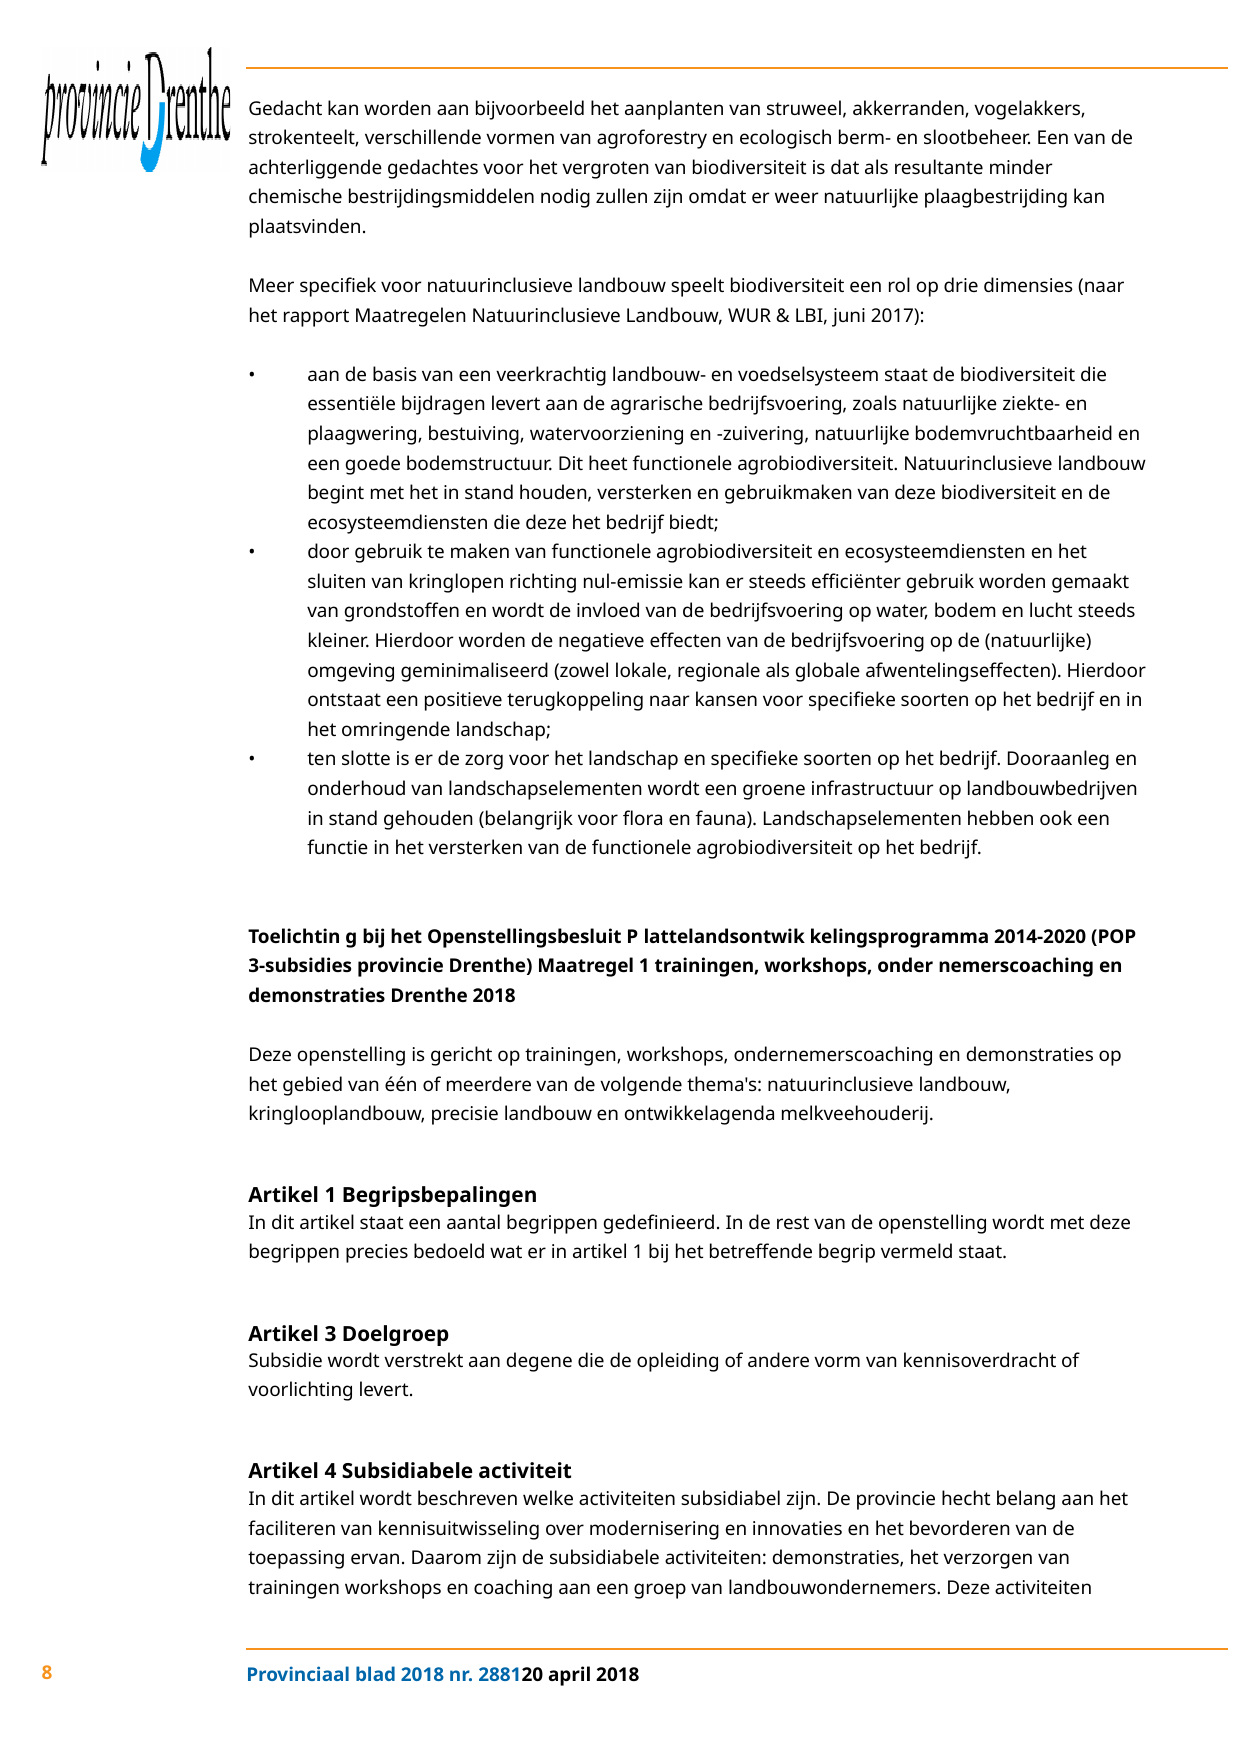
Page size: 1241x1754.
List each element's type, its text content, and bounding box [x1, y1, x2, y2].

text Gedacht kan worden aan bijvoorbeeld het aanplanten van struweel, akkerranden, vogelakkers, strokenteelt, verschillende vormen van agroforestry en ecologisch berm- en slootbeheer. Een van de achterliggende gedachtes voor het vergroten van biodiversiteit is dat als resultante minder chemische bestrijdingsmiddelen nodig zullen zijn omdat er weer natuurlijke plaagbestrijding kan plaatsvinden. [248, 95, 1152, 239]
text Subsidie wordt verstrekt aan degene die de opleiding of andere vorm van kennisoverdracht of voorlichting levert. [248, 1347, 1152, 1402]
text In dit artikel wordt beschreven welke activiteiten subsidiabel zijn. De provincie hecht belang aan het faciliteren van kennisuitwisseling over modernisering en innovaties en het bevorderen van de toepassing ervan. Daarom zijn de subsidiabele activiteiten: demonstraties, het verzorgen van trainingen workshops en coaching aan een groep van landbouwondernemers. Deze activiteiten [248, 1485, 1152, 1599]
text Artikel 1 Begripsbepalingen [248, 1181, 1152, 1209]
text Artikel 4 Subsidiabele activiteit [248, 1457, 1152, 1485]
list aan de basis van een veerkrachtig landbouw- en voedselsysteem staat de biodiversiteit die essentiële bijdragen levert aan de agrarische bedrijfsvoering, zoals natuurlijke ziekte- en plaagwering, bestuiving, watervoorziening en -zuivering, natuurlijke bodemvruchtbaarheid en een goede bodemstructuur. Dit heet functionele agrobiodiversiteit. Natuurinclusieve landbouw begint met het in stand houden, versterken en gebruikmaken van deze biodiversiteit en de ecosysteemdiensten die deze het bedrijf biedt; [248, 361, 1152, 535]
list ten slotte is er de zorg voor het landschap en specifieke soorten op het bedrijf. Dooraanleg en onderhoud van landschapselementen wordt een groene infrastructuur op landbouwbedrijven in stand gehouden (belangrijk voor flora en fauna). Landschapselementen hebben ook een functie in het versterken van de functionele agrobiodiversiteit op het bedrijf. [248, 746, 1152, 860]
text In dit artikel staat een aantal begrippen gedefinieerd. In de rest van de openstelling wordt met deze begrippen precies bedoeld wat er in artikel 1 bij het betreffende begrip vermeld staat. [248, 1209, 1152, 1264]
picture [41, 47, 231, 172]
text Toelichtin g bij het Openstellingsbesluit P lattelandsontwik kelingsprogramma 2014-2020 (POP 3-subsidies provincie Drenthe) Maatregel 1 trainingen, workshops, onder nemerscoaching en demonstraties Drenthe 2018 [248, 923, 1152, 1008]
text Artikel 3 Doelgroep [248, 1319, 1152, 1347]
list door gebruik te maken van functionele agrobiodiversiteit en ecosysteemdiensten en het sluiten van kringlopen richting nul-emissie kan er steeds efficiënter gebruik worden gemaakt van grondstoffen en wordt de invloed van de bedrijfsvoering op water, bodem en lucht steeds kleiner. Hierdoor worden de negatieve effecten van de bedrijfsvoering op de (natuurlijke) omgeving geminimaliseerd (zowel lokale, regionale als globale afwentelingseffecten). Hierdoor ontstaat een positieve terugkoppeling naar kansen voor specifieke soorten op het bedrijf en in het omringende landschap; [248, 538, 1152, 742]
text Deze openstelling is gericht op trainingen, workshops, ondernemerscoaching en demonstraties op het gebied van één of meerdere van de volgende thema's: natuurinclusieve landbouw, kringlooplandbouw, precisie landbouw en ontwikkelagenda melkveehouderij. [248, 1041, 1152, 1126]
text Meer specifiek voor natuurinclusieve landbouw speelt biodiversiteit een rol op drie dimensies (naar het rapport Maatregelen Natuurinclusieve Landbouw, WUR & LBI, juni 2017): [248, 272, 1152, 328]
